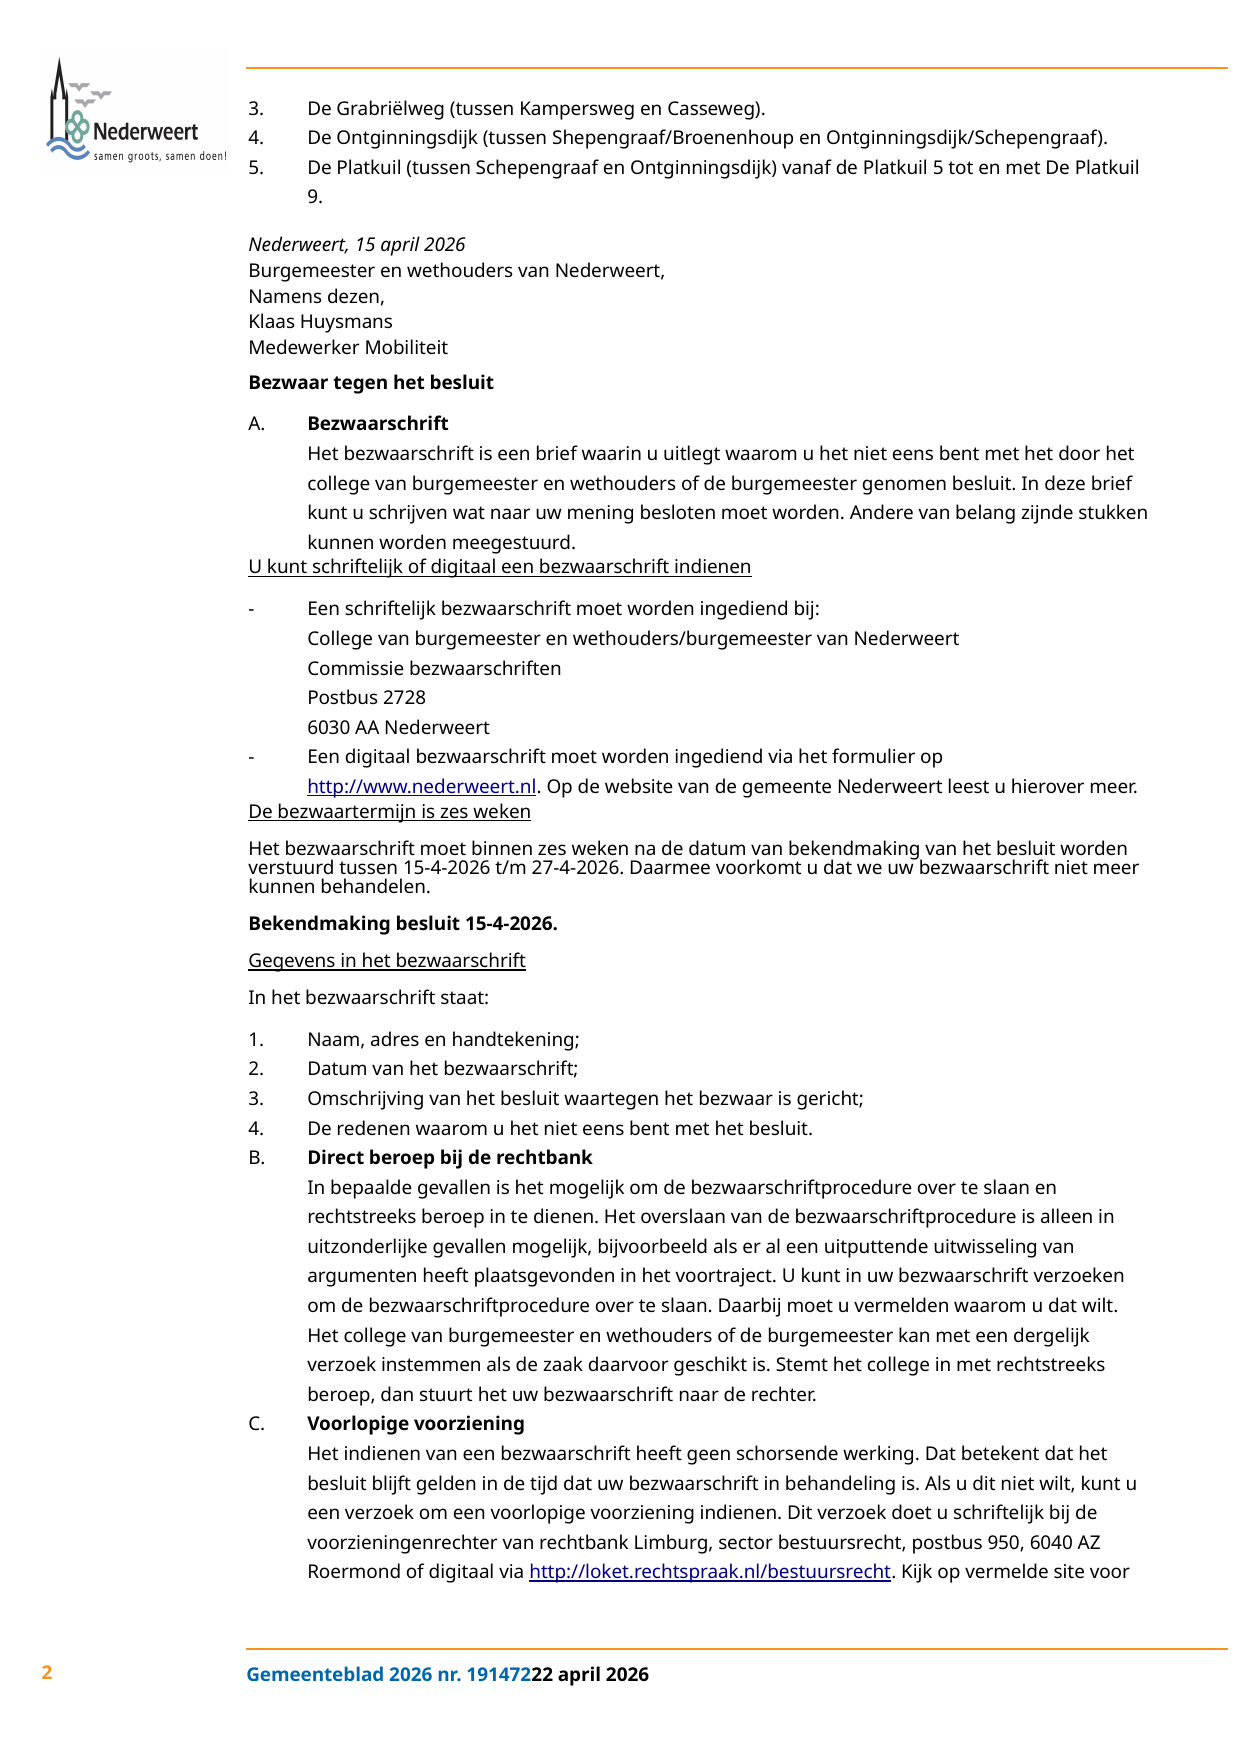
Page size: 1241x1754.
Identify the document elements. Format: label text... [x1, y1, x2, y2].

list In bepaalde gevallen is het mogelijk om de bezwaarschriftprocedure over te slaan en rechtstreeks beroep in te dienen. Het overslaan van de bezwaarschriftprocedure is alleen in uitzonderlijke gevallen mogelijk, bijvoorbeeld als er al een uitputtende uitwisseling van argumenten heeft plaatsgevonden in het voortraject. U kunt in uw bezwaarschrift verzoeken om de bezwaarschriftprocedure over te slaan. Daarbij moet u vermelden waarom u dat wilt. Het college van burgemeester en wethouders of de burgemeester kan met een dergelijk verzoek instemmen als de zaak daarvoor geschikt is. Stemt het college in met rechtstreeks beroep, dan stuurt het uw bezwaarschrift naar de rechter. [248, 1174, 1152, 1407]
text Bezwaar tegen het besluit [248, 374, 1152, 393]
list Naam, adres en handtekening; [248, 1026, 1152, 1052]
text In het bezwaarschrift staat: [248, 989, 1152, 1008]
text Medewerker Mobiliteit [248, 334, 1152, 360]
list Het indienen van een bezwaarschrift heeft geen schorsende werking. Dat betekent dat het besluit blijft gelden in de tijd dat uw bezwaarschrift in behandeling is. Als u dit niet wilt, kunt u een verzoek om een voorlopige voorziening indienen. Dit verzoek doet u schriftelijk bij de voorzieningenrechter van rechtbank Limburg, sector bestuursrecht, postbus 950, 6040 AZ Roermond of digitaal via http://loket.rechtspraak.nl/bestuursrecht. Kijk op vermelde site voor [248, 1440, 1152, 1584]
list Bezwaarschrift [248, 411, 1152, 436]
list Een digitaal bezwaarschrift moet worden ingediend via het formulier op http://www.nederweert.nl. Op de website van de gemeente Nederweert leest u hierover meer. [248, 743, 1152, 799]
text Nederweert, 15 april 2026 [248, 231, 1152, 257]
list De Ontginningsdijk (tussen Shepengraaf/Broenenhoup en Ontginningsdijk/Schepengraaf). [248, 124, 1152, 150]
list Direct beroep bij de rechtbank [248, 1144, 1152, 1170]
text Burgemeester en wethouders van Nederweert, [248, 257, 1152, 283]
list Commissie bezwaarschriften [248, 655, 1152, 680]
list Omschrijving van het besluit waartegen het bezwaar is gericht; [248, 1085, 1152, 1111]
text Bekendmaking besluit 15-4-2026. [248, 915, 1152, 934]
list De Grabriëlweg (tussen Kampersweg en Casseweg). [248, 95, 1152, 121]
list Voorlopige voorziening [248, 1411, 1152, 1436]
text Klaas Huysmans [248, 308, 1152, 334]
list Een schriftelijk bezwaarschrift moet worden ingediend bij: [248, 596, 1152, 621]
text De bezwaartermijn is zes weken [248, 803, 1152, 822]
list 6030 AA Nederweert [248, 714, 1152, 739]
list College van burgemeester en wethouders/burgemeester van Nederweert [248, 625, 1152, 651]
text U kunt schriftelijk of digitaal een bezwaarschrift indienen [248, 558, 1152, 578]
list De Platkuil (tussen Schepengraaf en Ontginningsdijk) vanaf de Platkuil 5 tot en met De Platkuil 9.​ [248, 154, 1152, 209]
picture [41, 47, 231, 172]
list Het bezwaarschrift is een brief waarin u uitlegt waarom u het niet eens bent met het door het college van burgemeester en wethouders of de burgemeester genomen besluit. In deze brief kunt u schrijven wat naar uw mening besloten moet worden. Andere van belang zijnde stukken kunnen worden meegestuurd. [248, 440, 1152, 555]
text Het bezwaarschrift moet binnen zes weken na de datum van bekendmaking van het besluit worden verstuurd tussen 15-4-2026 t/m 27-4-2026. Daarmee voorkomt u dat we uw bezwaarschrift niet meer kunnen behandelen. [248, 839, 1152, 897]
list Datum van het bezwaarschrift; [248, 1056, 1152, 1081]
list Postbus 2728 [248, 684, 1152, 710]
text Namens dezen, [248, 283, 1152, 308]
list De redenen waarom u het niet eens bent met het besluit. [248, 1115, 1152, 1141]
text Gegevens in het bezwaarschrift [248, 952, 1152, 971]
